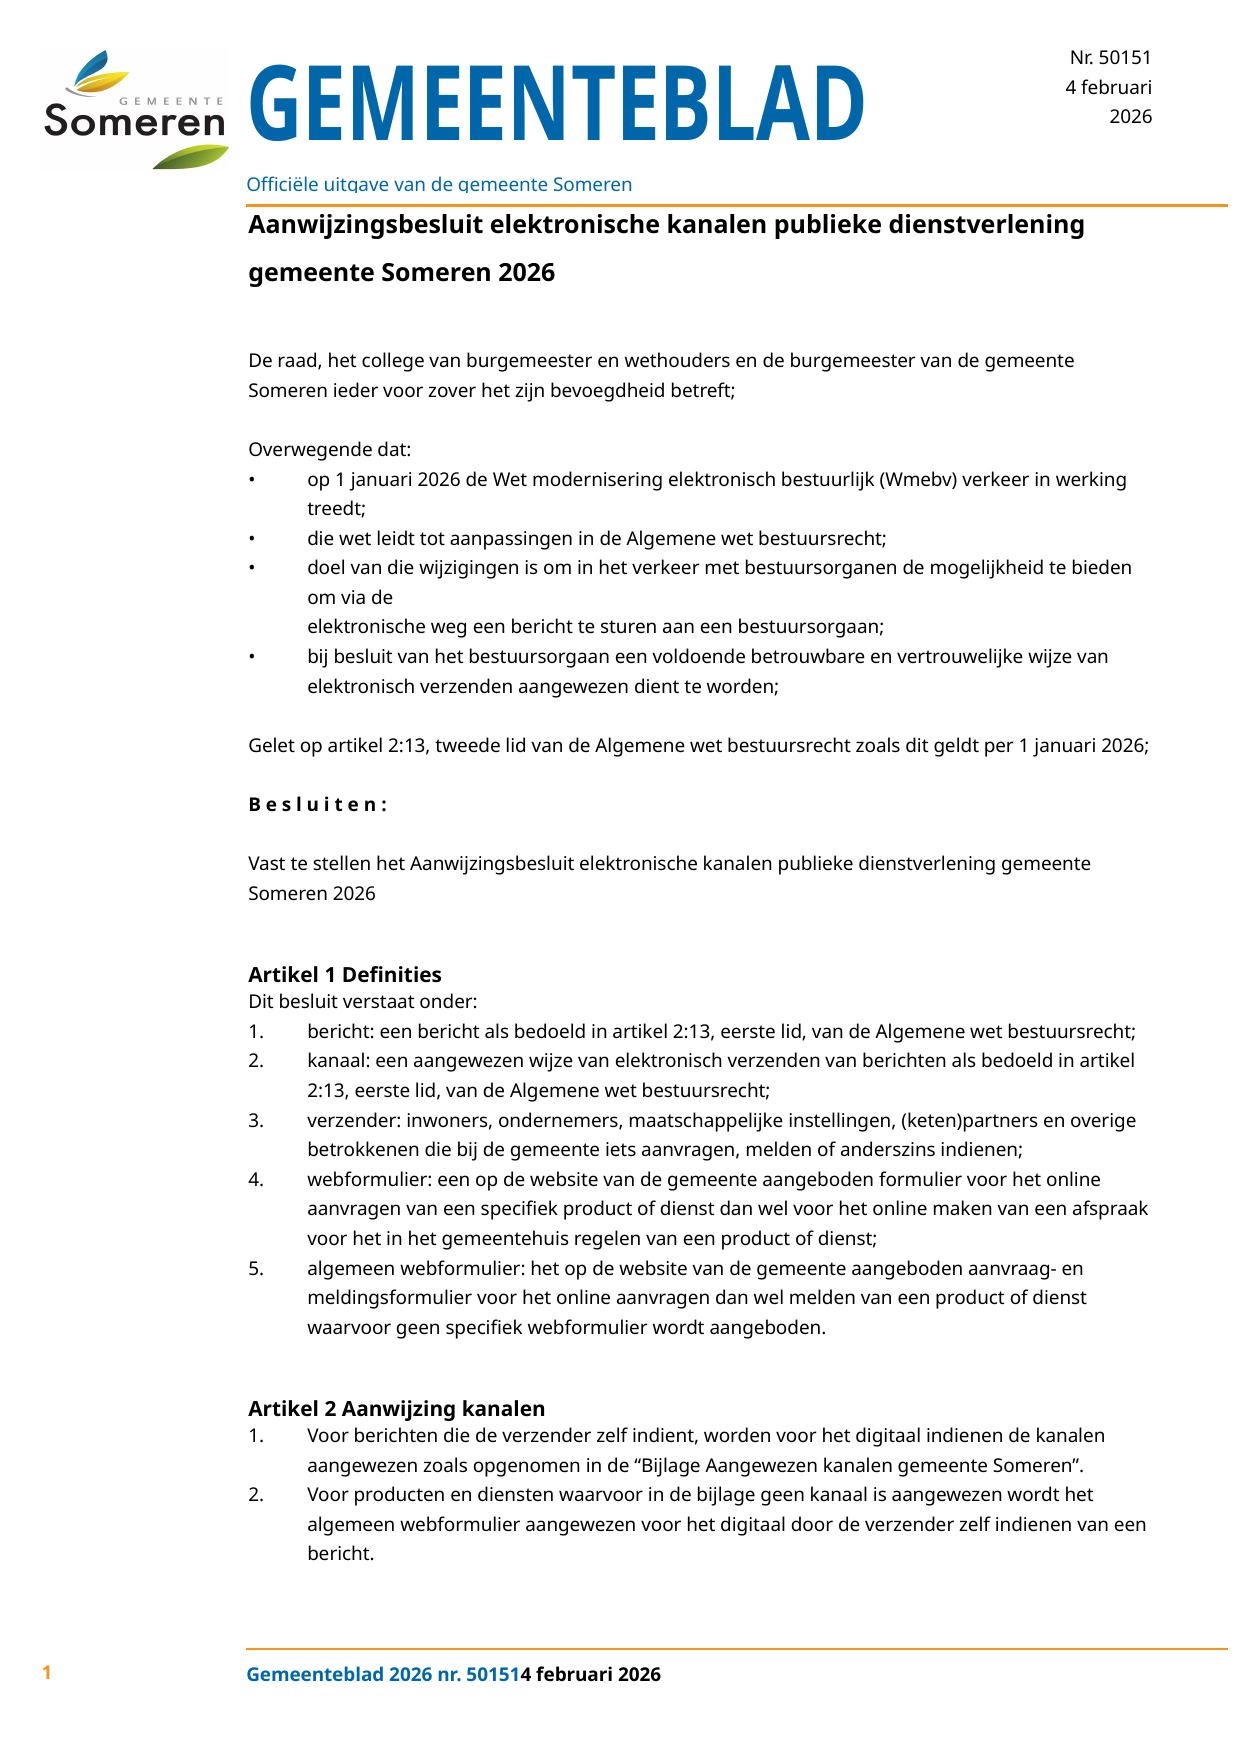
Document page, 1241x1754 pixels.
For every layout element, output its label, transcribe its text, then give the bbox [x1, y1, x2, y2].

text Dit besluit verstaat onder: [248, 988, 1152, 1014]
list elektronische weg een bericht te sturen aan een bestuursorgaan; [248, 614, 1152, 639]
text Overwegende dat: [248, 436, 1152, 462]
list die wet leidt tot aanpassingen in de Algemene wet bestuursrecht; [248, 525, 1152, 551]
text B e s l u i t e n : [248, 791, 1152, 817]
text Vast te stellen het Aanwijzingsbesluit elektronische kanalen publieke dienstverlening gemeente Someren 2026 [248, 850, 1152, 906]
text De raad, het college van burgemeester en wethouders en de burgemeester van de gemeente Someren ieder voor zover het zijn bevoegdheid betreft; [248, 347, 1152, 403]
list verzender: inwoners, ondernemers, maatschappelijke instellingen, (keten)partners en overige betrokkenen die bij de gemeente iets aanvragen, melden of anderszins indienen; [248, 1107, 1152, 1162]
text Aanwijzingsbesluit elektronische kanalen publieke dienstverlening gemeente Someren 2026 [248, 207, 1152, 288]
list bij besluit van het bestuursorgaan een voldoende betrouwbare en vertrouwelijke wijze van elektronisch verzenden aangewezen dient te worden; [248, 643, 1152, 699]
text Gelet op artikel 2:13, tweede lid van de Algemene wet bestuursrecht zoals dit geldt per 1 januari 2026; [248, 732, 1152, 758]
list algemeen webformulier: het op de website van de gemeente aangeboden aanvraag- en meldingsformulier voor het online aanvragen dan wel melden van een product of dienst waarvoor geen specifiek webformulier wordt aangeboden. [248, 1255, 1152, 1339]
picture [41, 47, 231, 172]
list bericht: een bericht als bedoeld in artikel 2:13, eerste lid, van de Algemene wet bestuursrecht; [248, 1018, 1152, 1044]
text Artikel 2 Aanwijzing kanalen [248, 1394, 1152, 1422]
list webformulier: een op de website van de gemeente aangeboden formulier voor het online aanvragen van een specifiek product of dienst dan wel voor het online maken van een afspraak voor het in het gemeentehuis regelen van een product of dienst; [248, 1166, 1152, 1251]
list Voor producten en diensten waarvoor in de bijlage geen kanaal is aangewezen wordt het algemeen webformulier aangewezen voor het digitaal door de verzender zelf indienen van een bericht. [248, 1481, 1152, 1566]
list kanaal: een aangewezen wijze van elektronisch verzenden van berichten als bedoeld in artikel 2:13, eerste lid, van de Algemene wet bestuursrecht; [248, 1048, 1152, 1103]
text Artikel 1 Definities [248, 960, 1152, 988]
list op 1 januari 2026 de Wet modernisering elektronisch bestuurlijk (Wmebv) verkeer in werking treedt; [248, 466, 1152, 521]
list doel van die wijzigingen is om in het verkeer met bestuursorganen de mogelijkheid te bieden om via de [248, 554, 1152, 610]
list Voor berichten die de verzender zelf indient, worden voor het digitaal indienen de kanalen aangewezen zoals opgenomen in de “Bijlage Aangewezen kanalen gemeente Someren”. [248, 1422, 1152, 1478]
